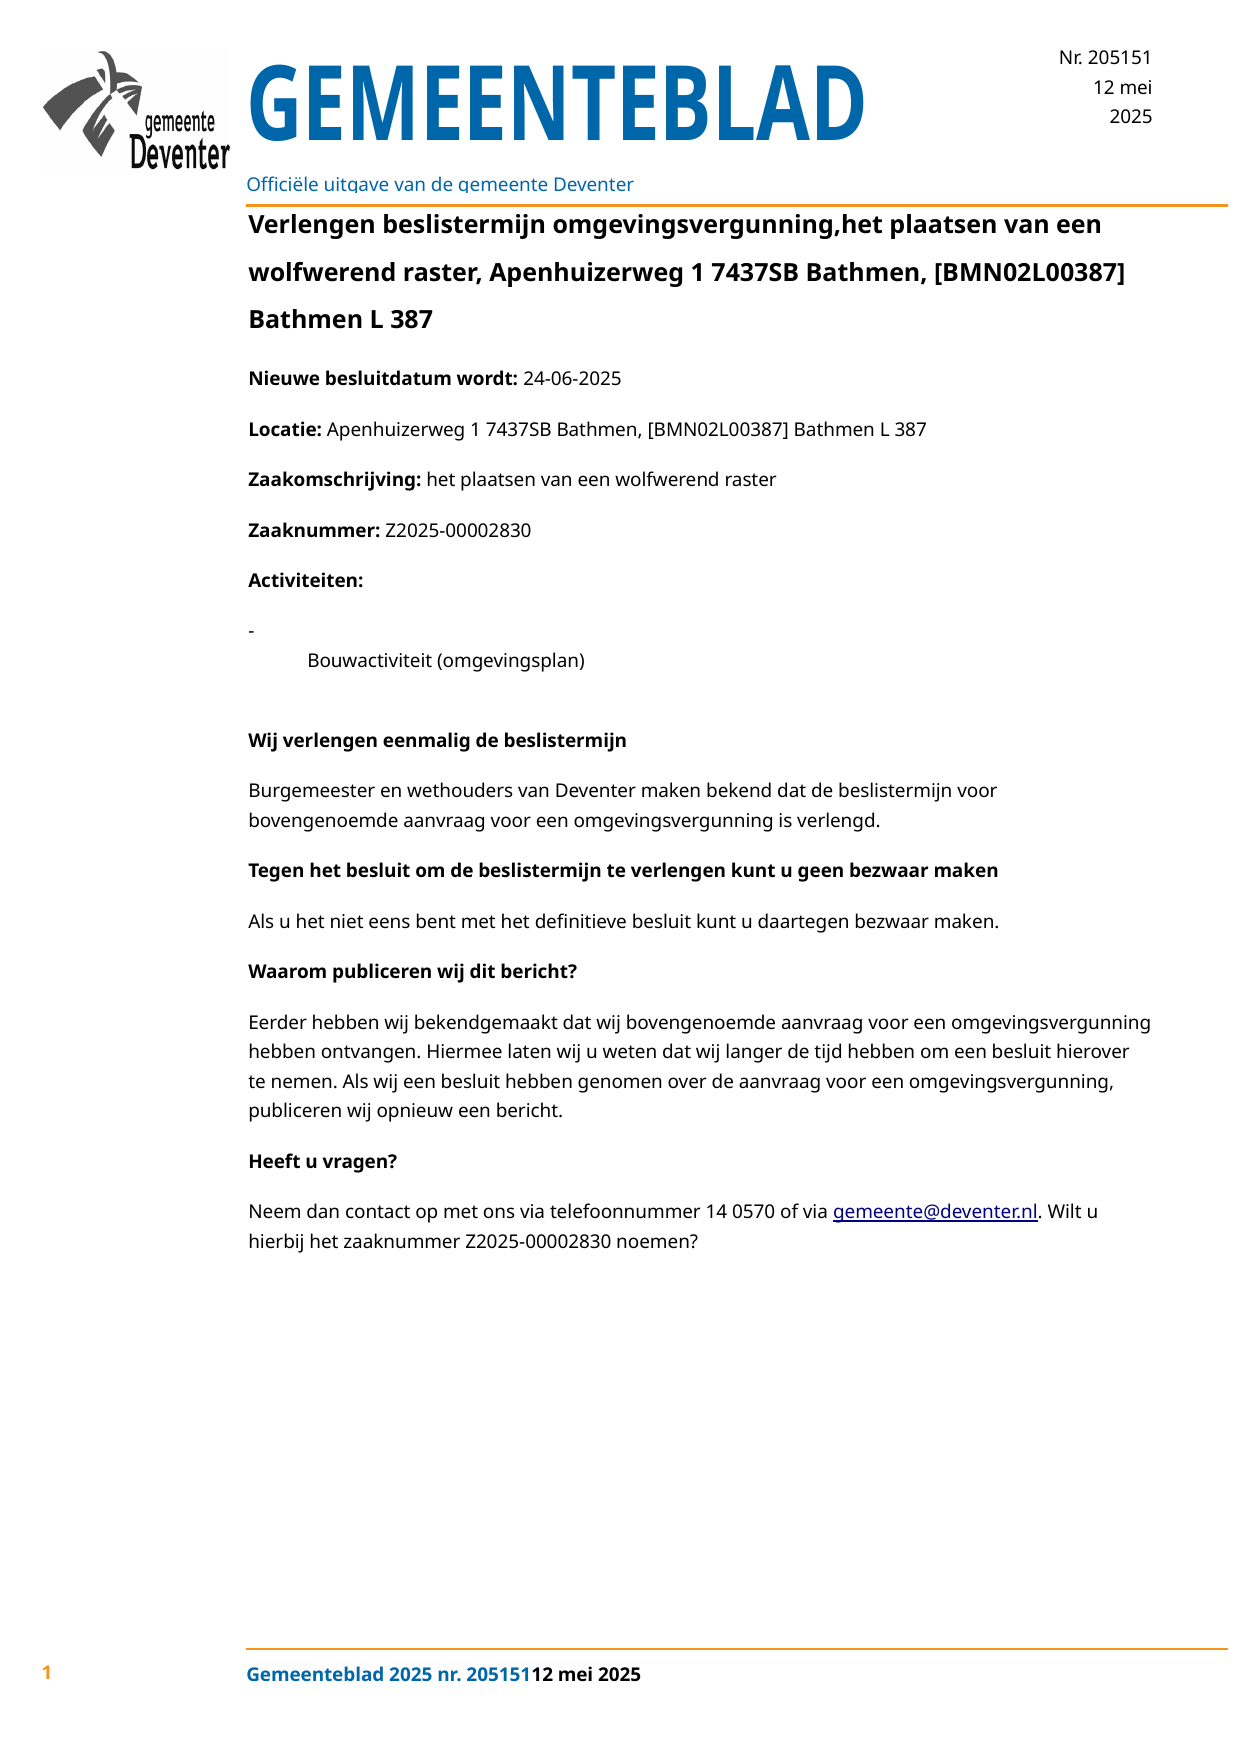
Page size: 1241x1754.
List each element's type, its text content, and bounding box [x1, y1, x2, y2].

text Als u het niet eens bent met het definitieve besluit kunt u daartegen bezwaar maken. [248, 908, 1152, 934]
text Heeft u vragen? [248, 1148, 1152, 1174]
text Verlengen beslistermijn omgevingsvergunning,het plaatsen van een wolfwerend raster, Apenhuizerweg 1 7437SB Bathmen, [BMN02L00387] Bathmen L 387 [248, 207, 1152, 336]
text Eerder hebben wij bekendgemaakt dat wij bovengenoemde aanvraag voor een omgevingsvergunning hebben ontvangen. Hiermee laten wij u weten dat wij langer de tijd hebben om een besluit hierover te nemen. Als wij een besluit hebben genomen over de aanvraag voor een omgevingsvergunning, publiceren wij opnieuw een bericht. [248, 1009, 1152, 1123]
text Wij verlengen eenmalig de beslistermijn [248, 727, 1152, 753]
list Bouwactiviteit (omgevingsplan) [248, 647, 1152, 673]
text Tegen het besluit om de beslistermijn te verlengen kunt u geen bezwaar maken [248, 858, 1152, 883]
text Burgemeester en wethouders van Deventer maken bekend dat de beslistermijn voor bovengenoemde aanvraag voor een omgevingsvergunning is verlengd. [248, 778, 1152, 833]
text Zaaknummer: Z2025-00002830 [248, 517, 1152, 542]
text Neem dan contact op met ons via telefoonnummer 14 0570 of via gemeente@deventer.nl. Wilt u hierbij het zaaknummer Z2025-00002830 noemen? [248, 1198, 1152, 1254]
text Locatie: Apenhuizerweg 1 7437SB Bathmen, [BMN02L00387] Bathmen L 387 [248, 416, 1152, 442]
text Zaakomschrijving: het plaatsen van een wolfwerend raster [248, 466, 1152, 492]
text Activiteiten: [248, 567, 1152, 593]
text Waarom publiceren wij dit bericht? [248, 958, 1152, 984]
text Nieuwe besluitdatum wordt: 24-06-2025 [248, 366, 1152, 391]
picture [41, 47, 231, 172]
